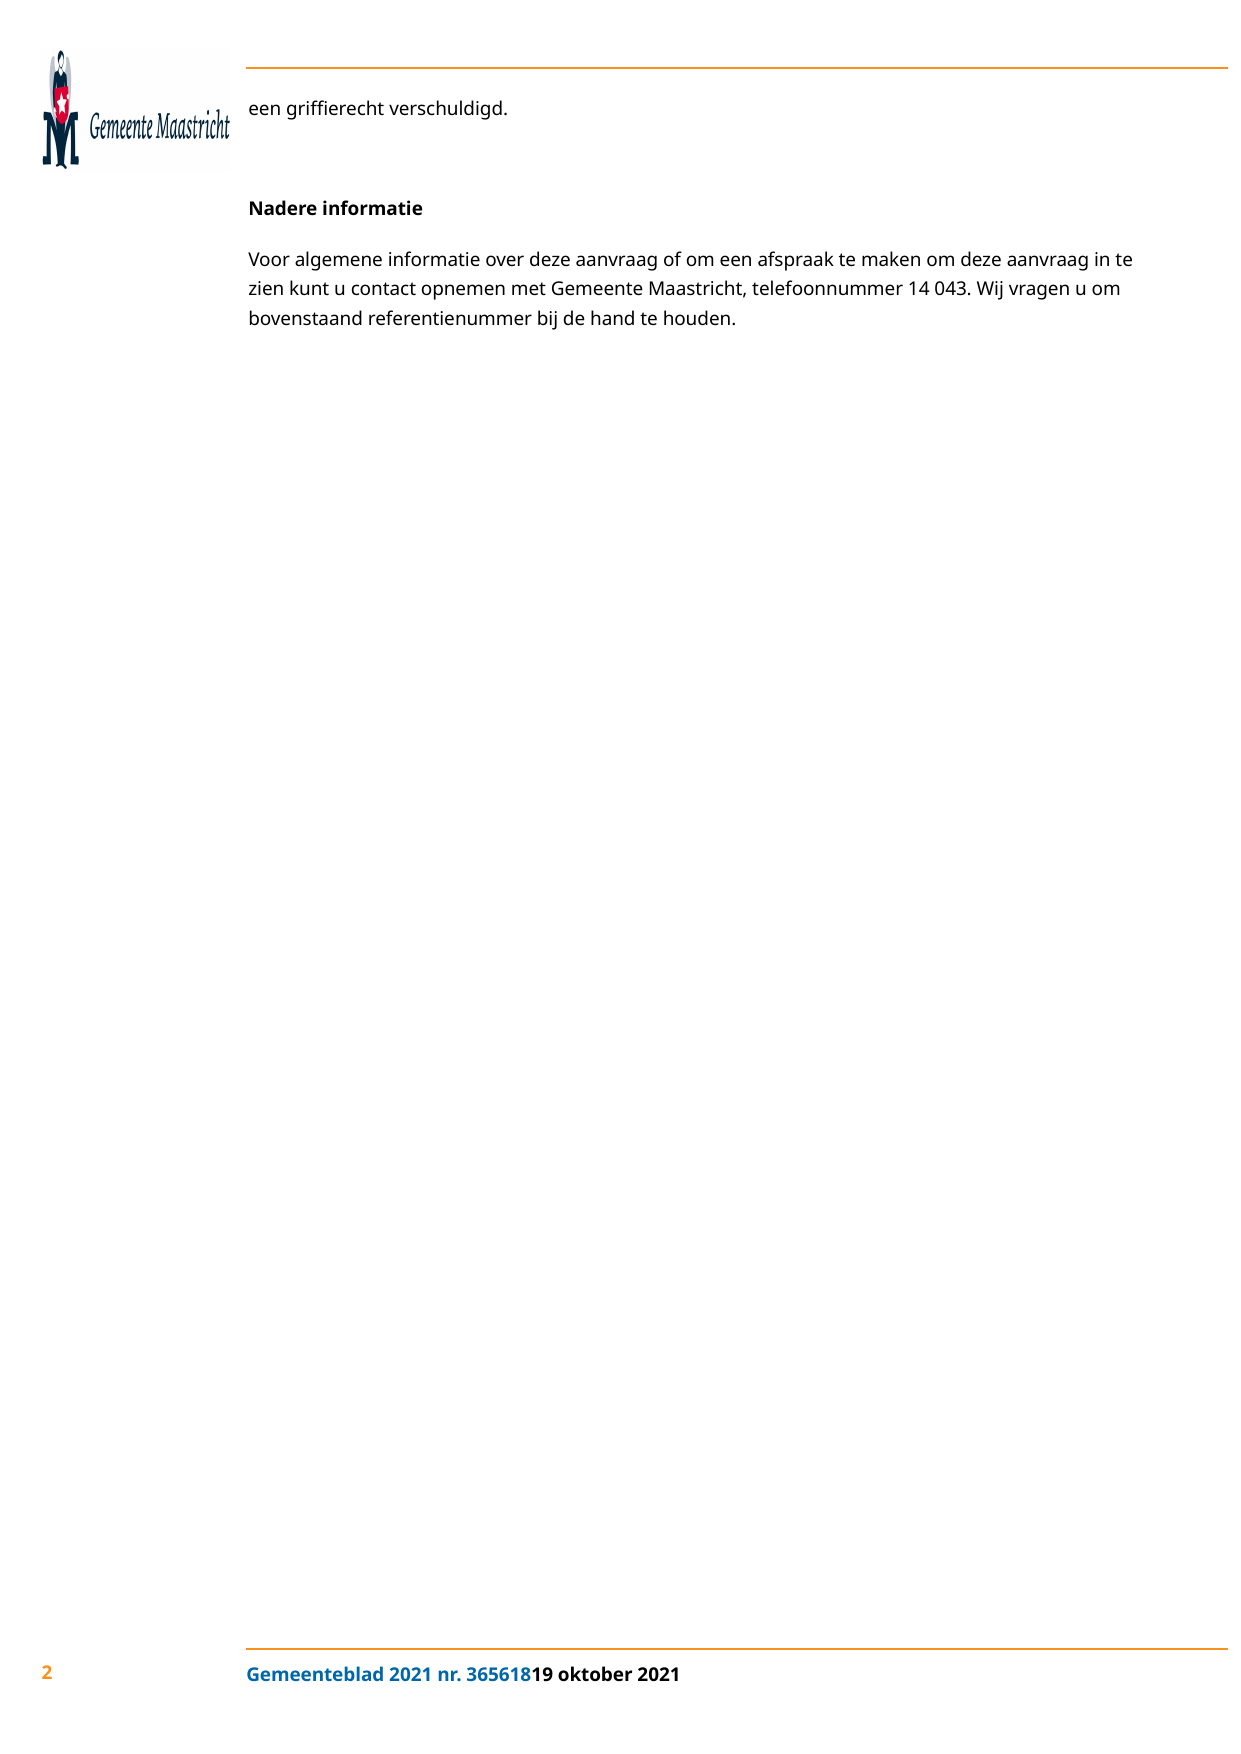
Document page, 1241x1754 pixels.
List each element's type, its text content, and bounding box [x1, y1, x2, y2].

text een griffierecht verschuldigd. [248, 95, 1152, 121]
text Nadere informatie [248, 196, 1152, 221]
text Voor algemene informatie over deze aanvraag of om een afspraak te maken om deze aanvraag in te zien kunt u contact opnemen met Gemeente Maastricht, telefoonnummer 14 043. Wij vragen u om bovenstaand referentienummer bij de hand te houden. [248, 246, 1152, 331]
picture [41, 47, 231, 172]
